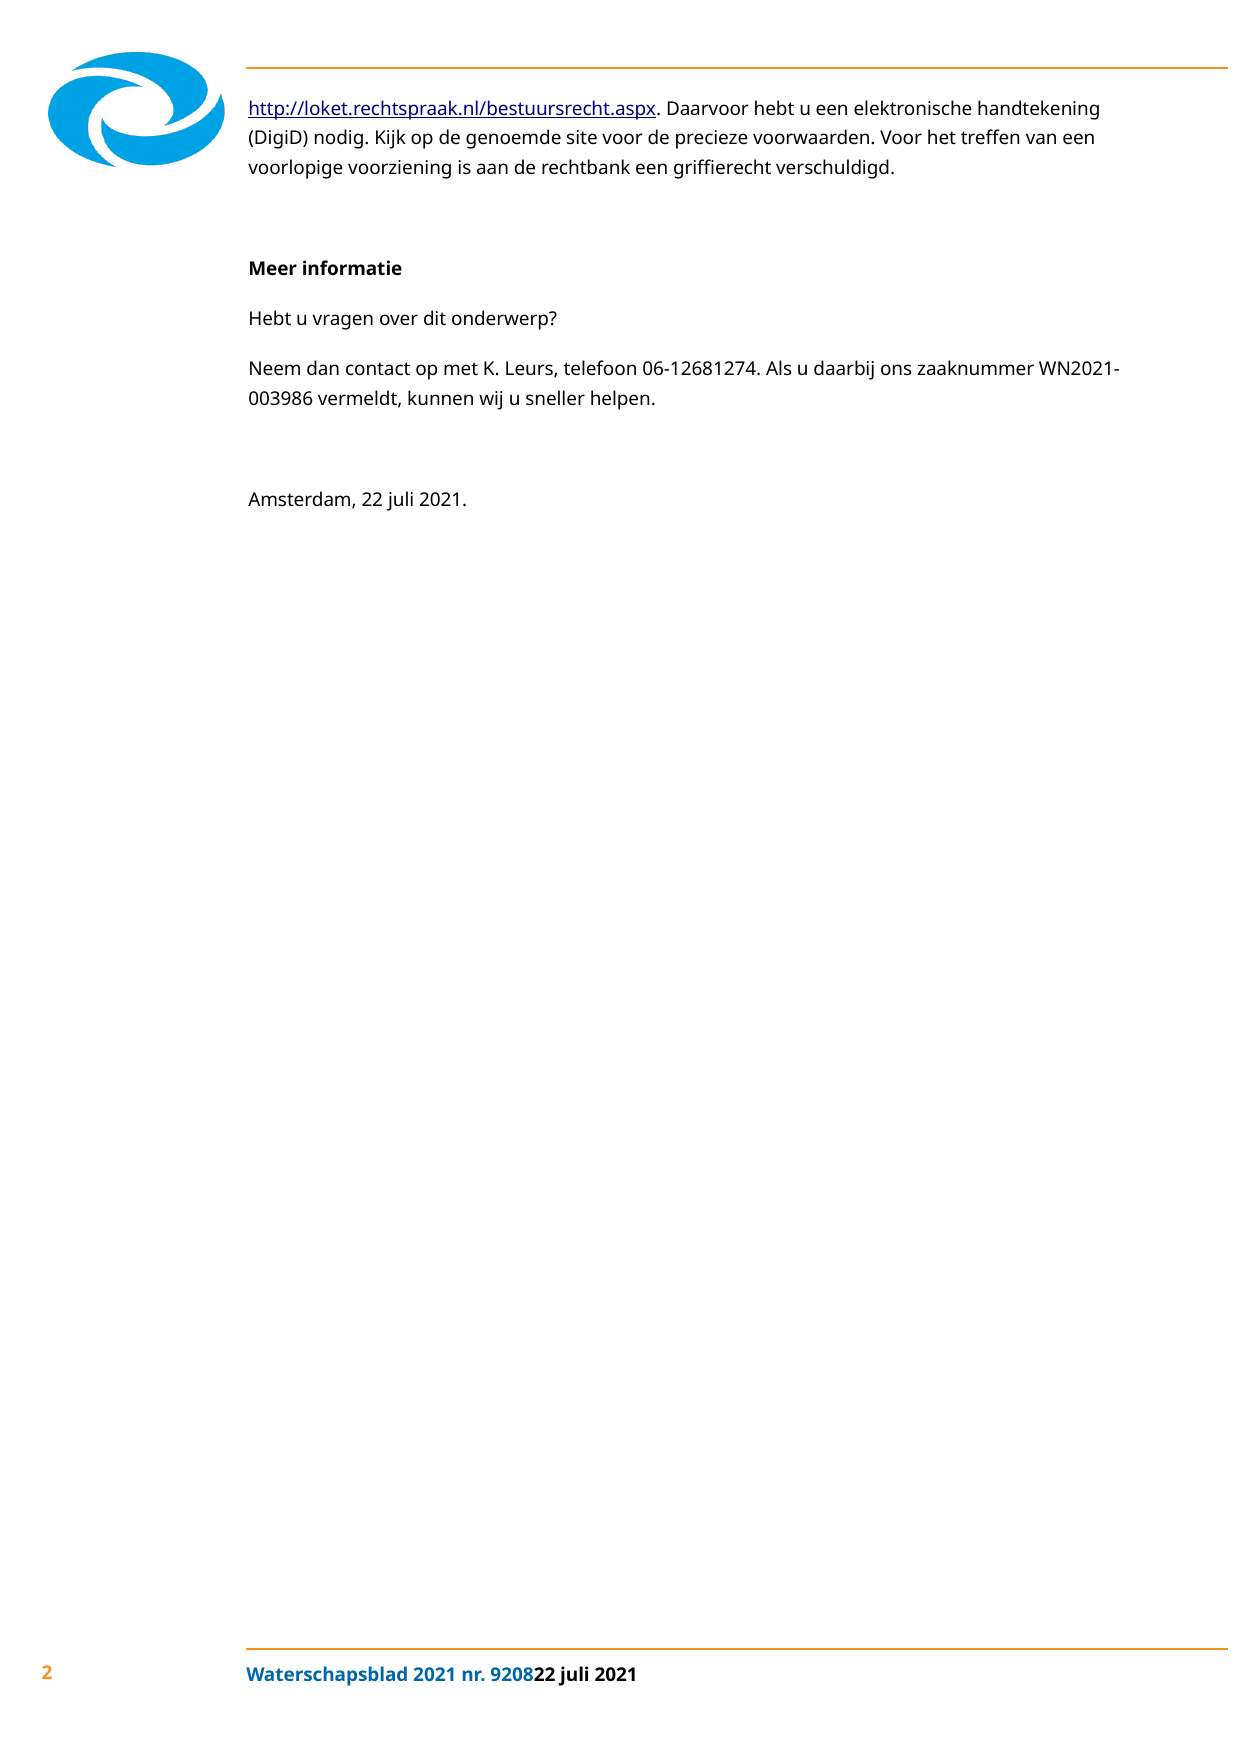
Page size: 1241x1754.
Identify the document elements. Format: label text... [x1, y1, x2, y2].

text Amsterdam, 22 juli 2021. [248, 486, 1152, 512]
picture [41, 47, 231, 172]
text Meer informatie [248, 255, 1152, 281]
text Neem dan contact op met K. Leurs, telefoon 06-12681274. Als u daarbij ons zaaknummer WN2021-003986 vermeldt, kunnen wij u sneller helpen. [248, 356, 1152, 411]
text Hebt u vragen over dit onderwerp? [248, 305, 1152, 331]
text http://loket.rechtspraak.nl/bestuursrecht.aspx. Daarvoor hebt u een elektronische handtekening (DigiD) nodig. Kijk op de genoemde site voor de precieze voorwaarden. Voor het treffen van een voorlopige voorziening is aan de rechtbank een griffierecht verschuldigd. [248, 95, 1152, 180]
